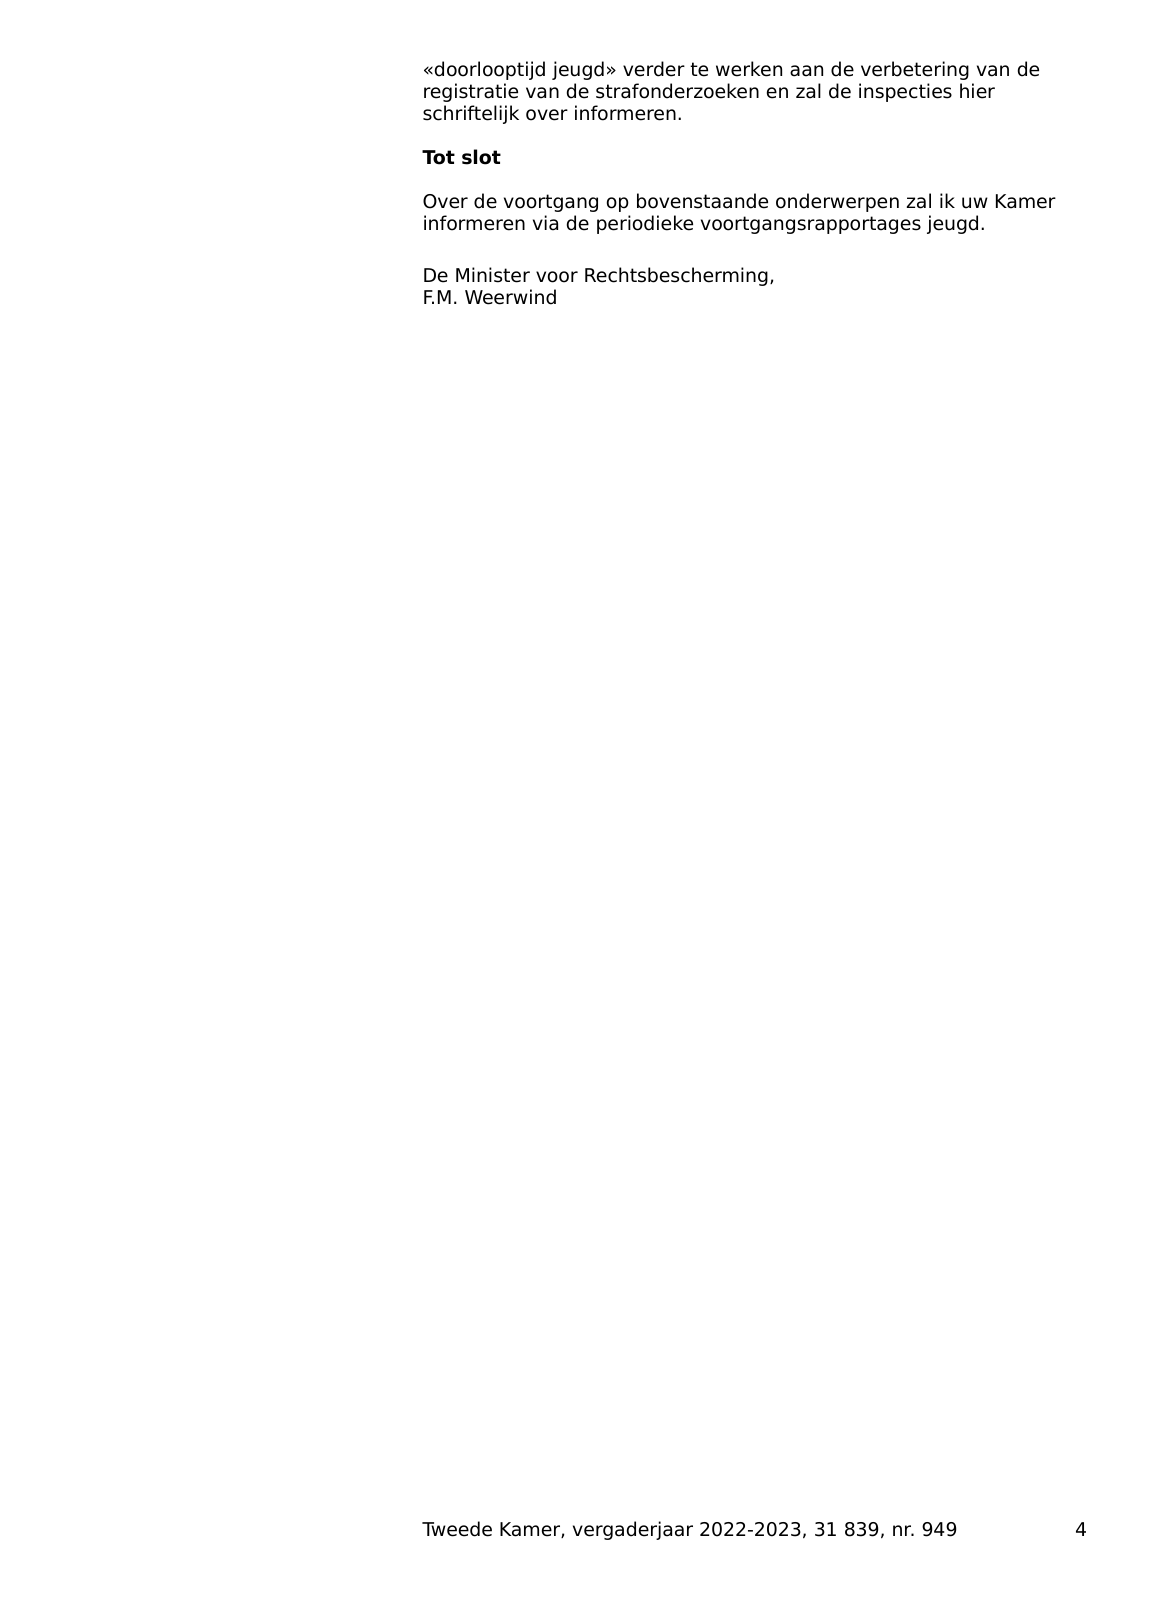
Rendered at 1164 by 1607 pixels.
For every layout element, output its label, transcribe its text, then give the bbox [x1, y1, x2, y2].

text Over de voortgang op bovenstaande onderwerpen zal ik uw Kamer informeren via de periodieke voortgangsrapportages jeugd. [422, 191, 1087, 235]
text De Minister voor Rechtsbescherming, F.M. Weerwind [422, 265, 1087, 309]
text «doorlooptijd jeugd» verder te werken aan de verbetering van de registratie van de strafonderzoeken en zal de inspecties hier schriftelijk over informeren. [422, 59, 1087, 125]
subtitle Tot slot [422, 147, 1087, 169]
